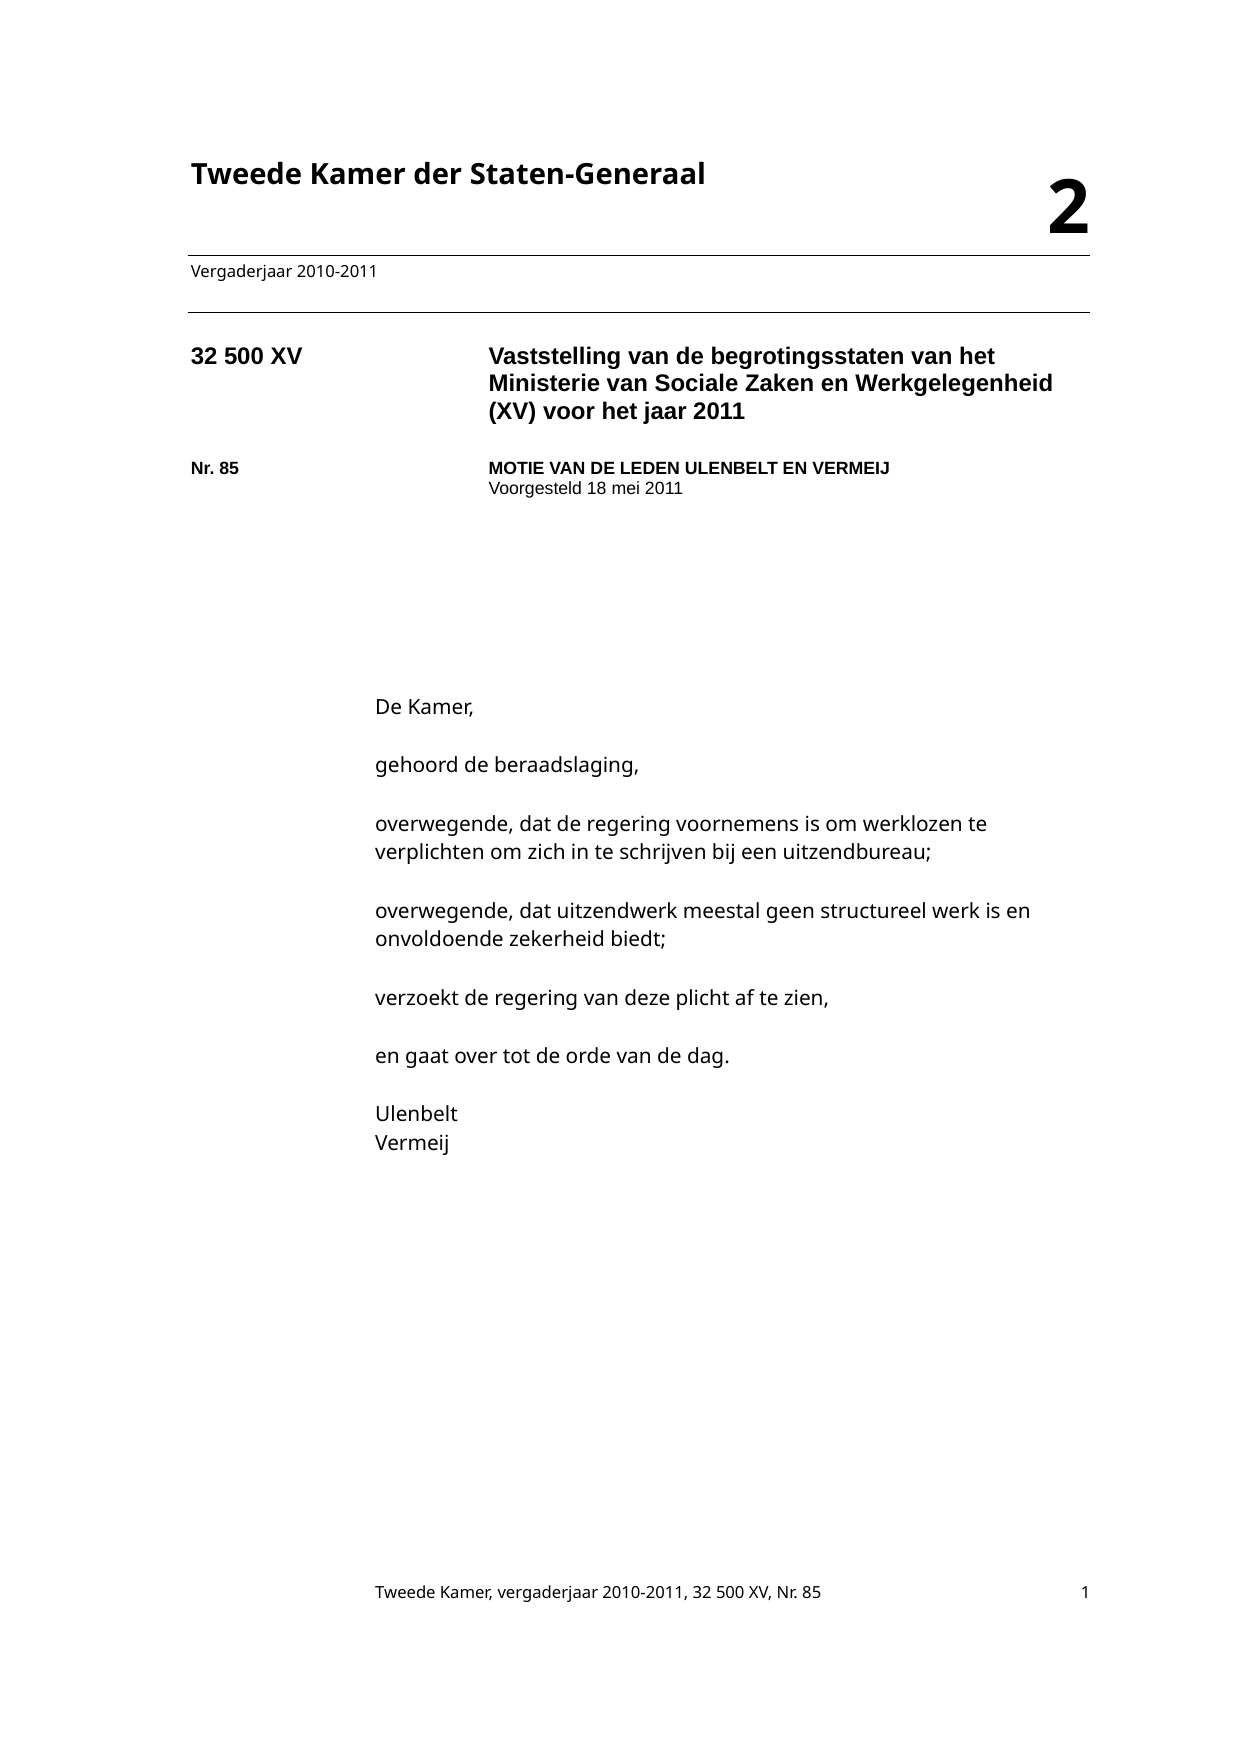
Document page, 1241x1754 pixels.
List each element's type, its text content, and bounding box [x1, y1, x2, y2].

table_cell [188, 313, 485, 339]
text en gaat over tot de orde van de dag. [375, 1041, 1090, 1069]
table_cell [485, 256, 1090, 312]
text verzoekt de regering van deze plicht af te zien, [375, 983, 1090, 1011]
table_cell 32 500 XV [188, 339, 485, 454]
text overwegende, dat de regering voornemens is om werklozen te verplichten om zich in te schrijven bij een uitzendbureau; [375, 809, 1090, 866]
table_cell MOTIE VAN DE LEDEN ULENBELT EN VERMEIJ Voorgesteld 18 mei 2011 [485, 455, 1090, 573]
text Vermeij [375, 1128, 1090, 1156]
text De Kamer, [375, 692, 1090, 721]
table_cell [485, 313, 1090, 339]
text overwegende, dat uitzendwerk meestal geen structureel werk is en onvoldoende zekerheid biedt; [375, 896, 1090, 953]
text Ulenbelt [375, 1099, 1090, 1128]
table_header 2 [910, 150, 1090, 255]
table_cell Vergaderjaar 2010-2011 [188, 256, 485, 312]
table_header Tweede Kamer der Staten-Generaal [188, 150, 909, 255]
table_cell Nr. 85 [188, 455, 485, 573]
table_cell Vaststelling van de begrotingsstaten van het Ministerie van Sociale Zaken en Werkgelegenheid (XV) voor het jaar 2011 [485, 339, 1090, 454]
text gehoord de beraadslaging, [375, 751, 1090, 779]
